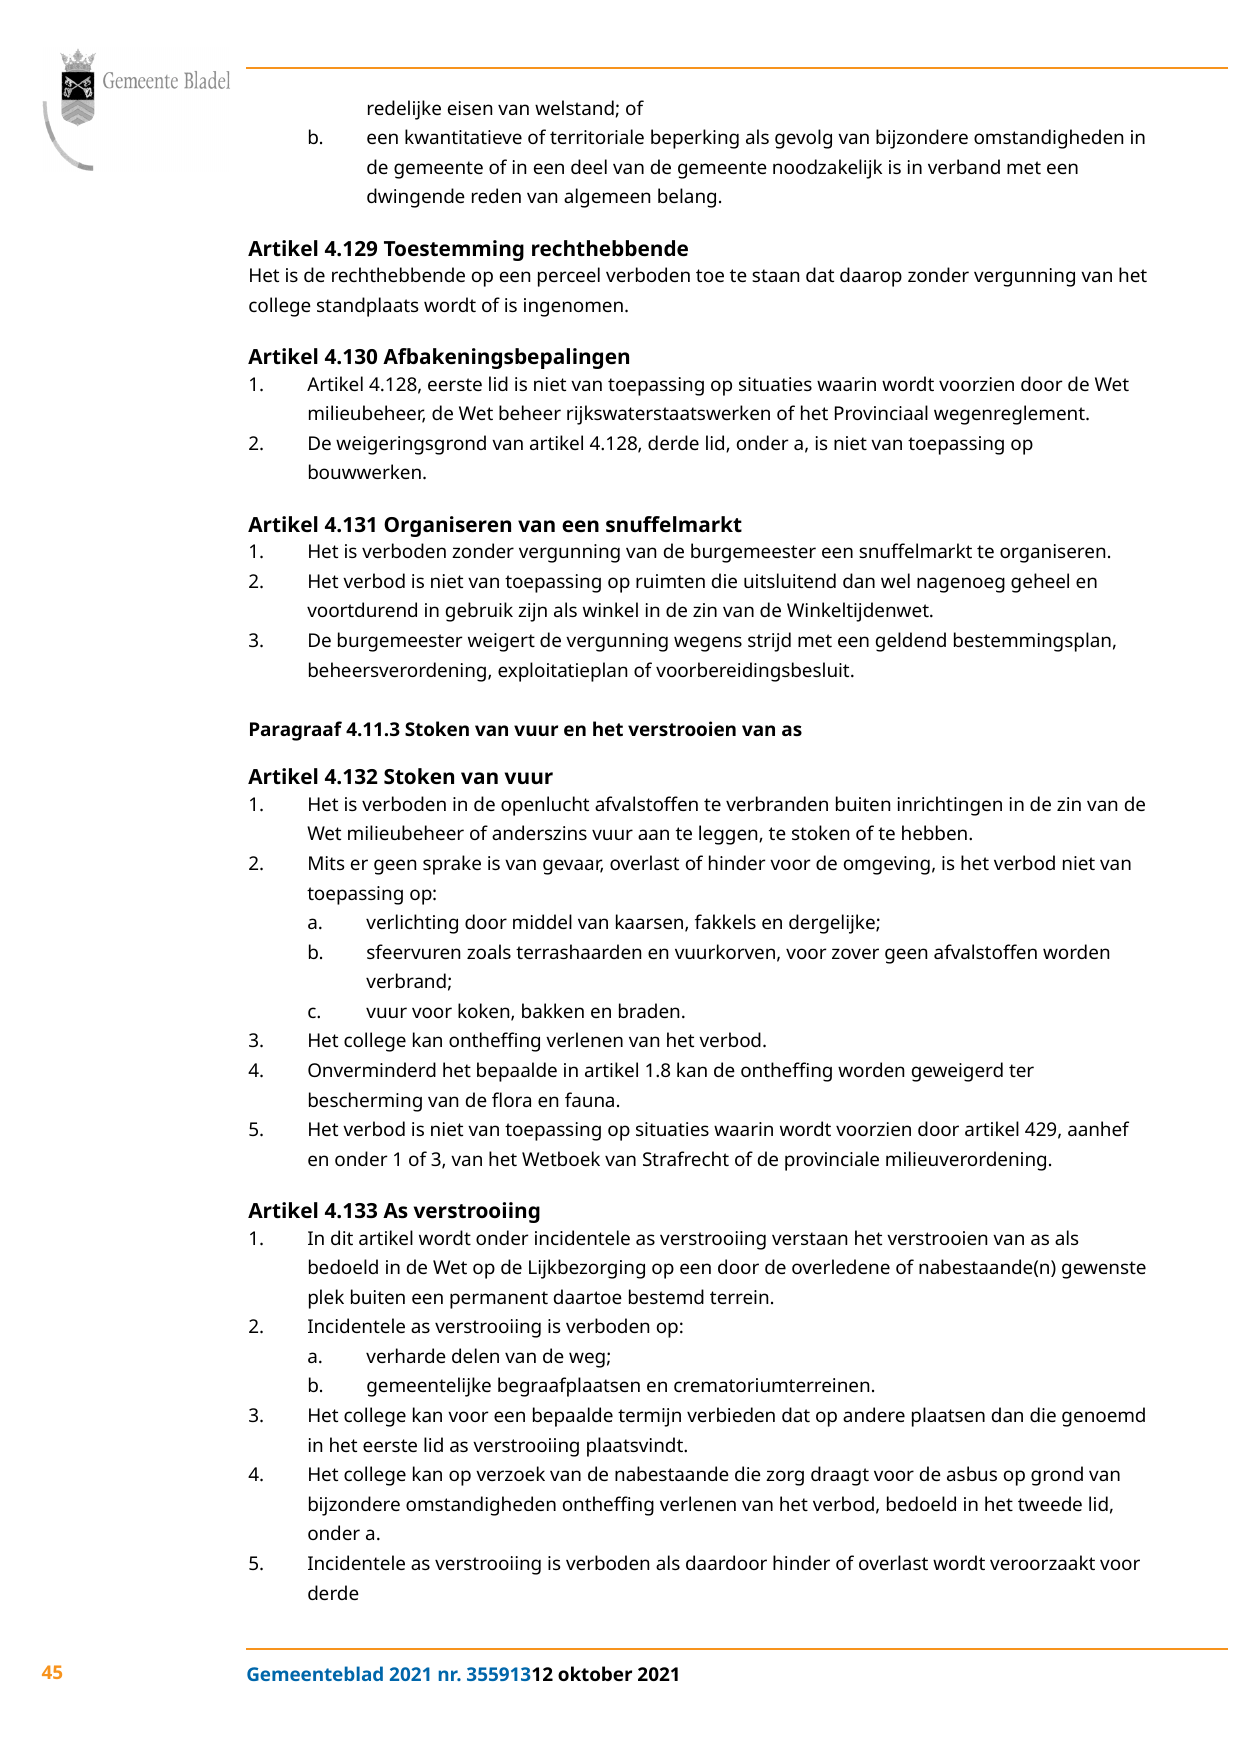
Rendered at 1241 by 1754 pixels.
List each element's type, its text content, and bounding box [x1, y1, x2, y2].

list Het college kan ontheffing verlenen van het verbod. [248, 1028, 1152, 1053]
list In dit artikel wordt onder incidentele as verstrooiing verstaan het verstrooien van as als bedoeld in de Wet op de Lijkbezorging op een door de overledene of nabestaande(n) gewenste plek buiten een permanent daartoe bestemd terrein. [248, 1225, 1152, 1310]
text Artikel 4.130 Afbakeningsbepalingen [248, 342, 1152, 371]
text Artikel 4.133 As verstrooiing [248, 1196, 1152, 1225]
list gemeentelijke begraafplaatsen en crematoriumterreinen. [307, 1373, 1152, 1398]
list Incidentele as verstrooiing is verboden als daardoor hinder of overlast wordt veroorzaakt voor derde [248, 1550, 1152, 1606]
picture [41, 47, 231, 172]
text Artikel 4.129 Toestemming rechthebbende [248, 234, 1152, 262]
list Onverminderd het bepaalde in artikel 1.8 kan de ontheffing worden geweigerd ter bescherming van de flora en fauna. [248, 1057, 1152, 1112]
list sfeervuren zoals terrashaarden en vuurkorven, voor zover geen afvalstoffen worden verbrand; [307, 939, 1152, 994]
list vuur voor koken, bakken en braden. [307, 998, 1152, 1024]
text Paragraaf 4.11.3 Stoken van vuur en het verstrooien van as [248, 716, 1152, 742]
list redelijke eisen van welstand; of [307, 95, 1152, 121]
list verharde delen van de weg; [307, 1343, 1152, 1369]
list Het college kan voor een bepaalde termijn verbieden dat op andere plaatsen dan die genoemd in het eerste lid as verstrooiing plaatsvindt. [248, 1402, 1152, 1458]
list Mits er geen sprake is van gevaar, overlast of hinder voor de omgeving, is het verbod niet van toepassing op: [248, 850, 1152, 905]
list Het is verboden zonder vergunning van de burgemeester een snuffelmarkt te organiseren. [248, 538, 1152, 564]
list een kwantitatieve of territoriale beperking als gevolg van bijzondere omstandigheden in de gemeente of in een deel van de gemeente noodzakelijk is in verband met een dwingende reden van algemeen belang. [307, 124, 1152, 209]
list De burgemeester weigert de vergunning wegens strijd met een geldend bestemmingsplan, beheersverordening, exploitatieplan of voorbereidingsbesluit. [248, 627, 1152, 682]
text Artikel 4.132 Stoken van vuur [248, 762, 1152, 791]
list Het verbod is niet van toepassing op ruimten die uitsluitend dan wel nagenoeg geheel en voortdurend in gebruik zijn als winkel in de zin van de Winkeltijdenwet. [248, 568, 1152, 623]
list Het college kan op verzoek van de nabestaande die zorg draagt voor de asbus op grond van bijzondere omstandigheden ontheffing verlenen van het verbod, bedoeld in het tweede lid, onder a. [248, 1461, 1152, 1546]
list Het is verboden in de openlucht afvalstoffen te verbranden buiten inrichtingen in de zin van de Wet milieubeheer of anderszins vuur aan te leggen, te stoken of te hebben. [248, 791, 1152, 846]
list Artikel 4.128, eerste lid is niet van toepassing op situaties waarin wordt voorzien door de Wet milieubeheer, de Wet beheer rijkswaterstaatswerken of het Provinciaal wegenreglement. [248, 371, 1152, 426]
list De weigeringsgrond van artikel 4.128, derde lid, onder a, is niet van toepassing op bouwwerken. [248, 430, 1152, 485]
text Het is de rechthebbende op een perceel verboden toe te staan dat daarop zonder vergunning van het college standplaats wordt of is ingenomen. [248, 262, 1152, 318]
list verlichting door middel van kaarsen, fakkels en dergelijke; [307, 909, 1152, 935]
list Het verbod is niet van toepassing op situaties waarin wordt voorzien door artikel 429, aanhef en onder 1 of 3, van het Wetboek van Strafrecht of de provinciale milieuverordening. [248, 1116, 1152, 1172]
list Incidentele as verstrooiing is verboden op: [248, 1313, 1152, 1339]
text Artikel 4.131 Organiseren van een snuffelmarkt [248, 510, 1152, 538]
